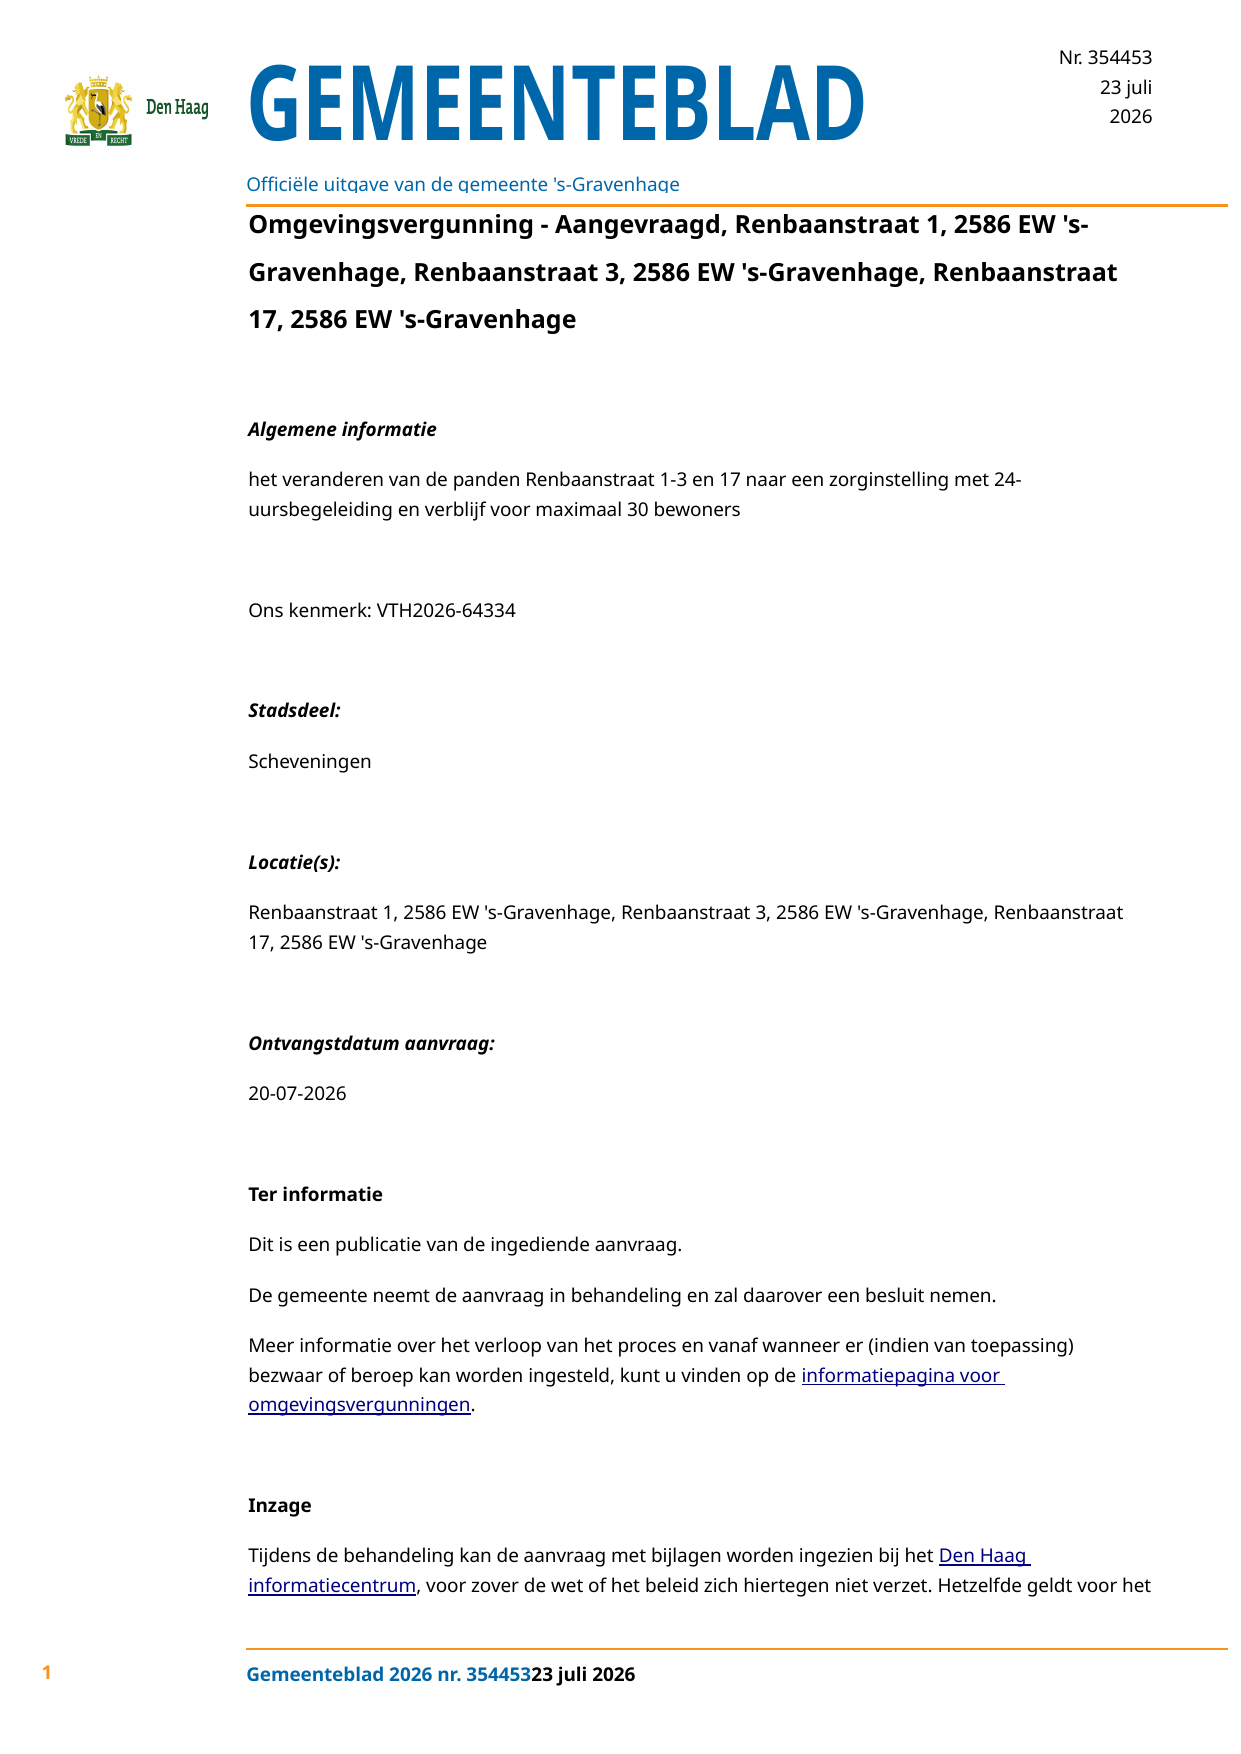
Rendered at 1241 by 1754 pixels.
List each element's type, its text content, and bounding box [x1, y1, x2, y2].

text Omgevingsvergunning - Aangevraagd, Renbaanstraat 1, 2586 EW 's-Gravenhage, Renbaanstraat 3, 2586 EW 's-Gravenhage, Renbaanstraat 17, 2586 EW 's-Gravenhage [248, 207, 1152, 336]
text Ons kenmerk: VTH2026-64334 [248, 597, 1152, 622]
text Tijdens de behandeling kan de aanvraag met bijlagen worden ingezien bij het Den Haag informatiecentrum, voor zover de wet of het beleid zich hiertegen niet verzet. Hetzelfde geldt voor het [248, 1543, 1152, 1598]
text Ontvangstdatum aanvraag: [248, 1030, 1152, 1055]
picture [41, 47, 231, 172]
text Meer informatie over het verloop van het proces en vanaf wanneer er (indien van toepassing) bezwaar of beroep kan worden ingesteld, kunt u vinden op de informatiepagina voor omgevingsvergunningen. [248, 1332, 1152, 1417]
text Stadsdeel: [248, 698, 1152, 723]
text Ter informatie [248, 1181, 1152, 1207]
text Inzage [248, 1492, 1152, 1518]
text 20-07-2026 [248, 1080, 1152, 1106]
text Scheveningen [248, 748, 1152, 774]
text Locatie(s): [248, 849, 1152, 874]
text Renbaanstraat 1, 2586 EW 's-Gravenhage, Renbaanstraat 3, 2586 EW 's-Gravenhage, Renbaanstraat 17, 2586 EW 's-Gravenhage [248, 899, 1152, 954]
text het veranderen van de panden Renbaanstraat 1-3 en 17 naar een zorginstelling met 24-uursbegeleiding en verblijf voor maximaal 30 bewoners [248, 466, 1152, 522]
text Dit is een publicatie van de ingediende aanvraag. [248, 1231, 1152, 1257]
text Algemene informatie [248, 416, 1152, 442]
text De gemeente neemt de aanvraag in behandeling en zal daarover een besluit nemen. [248, 1282, 1152, 1307]
